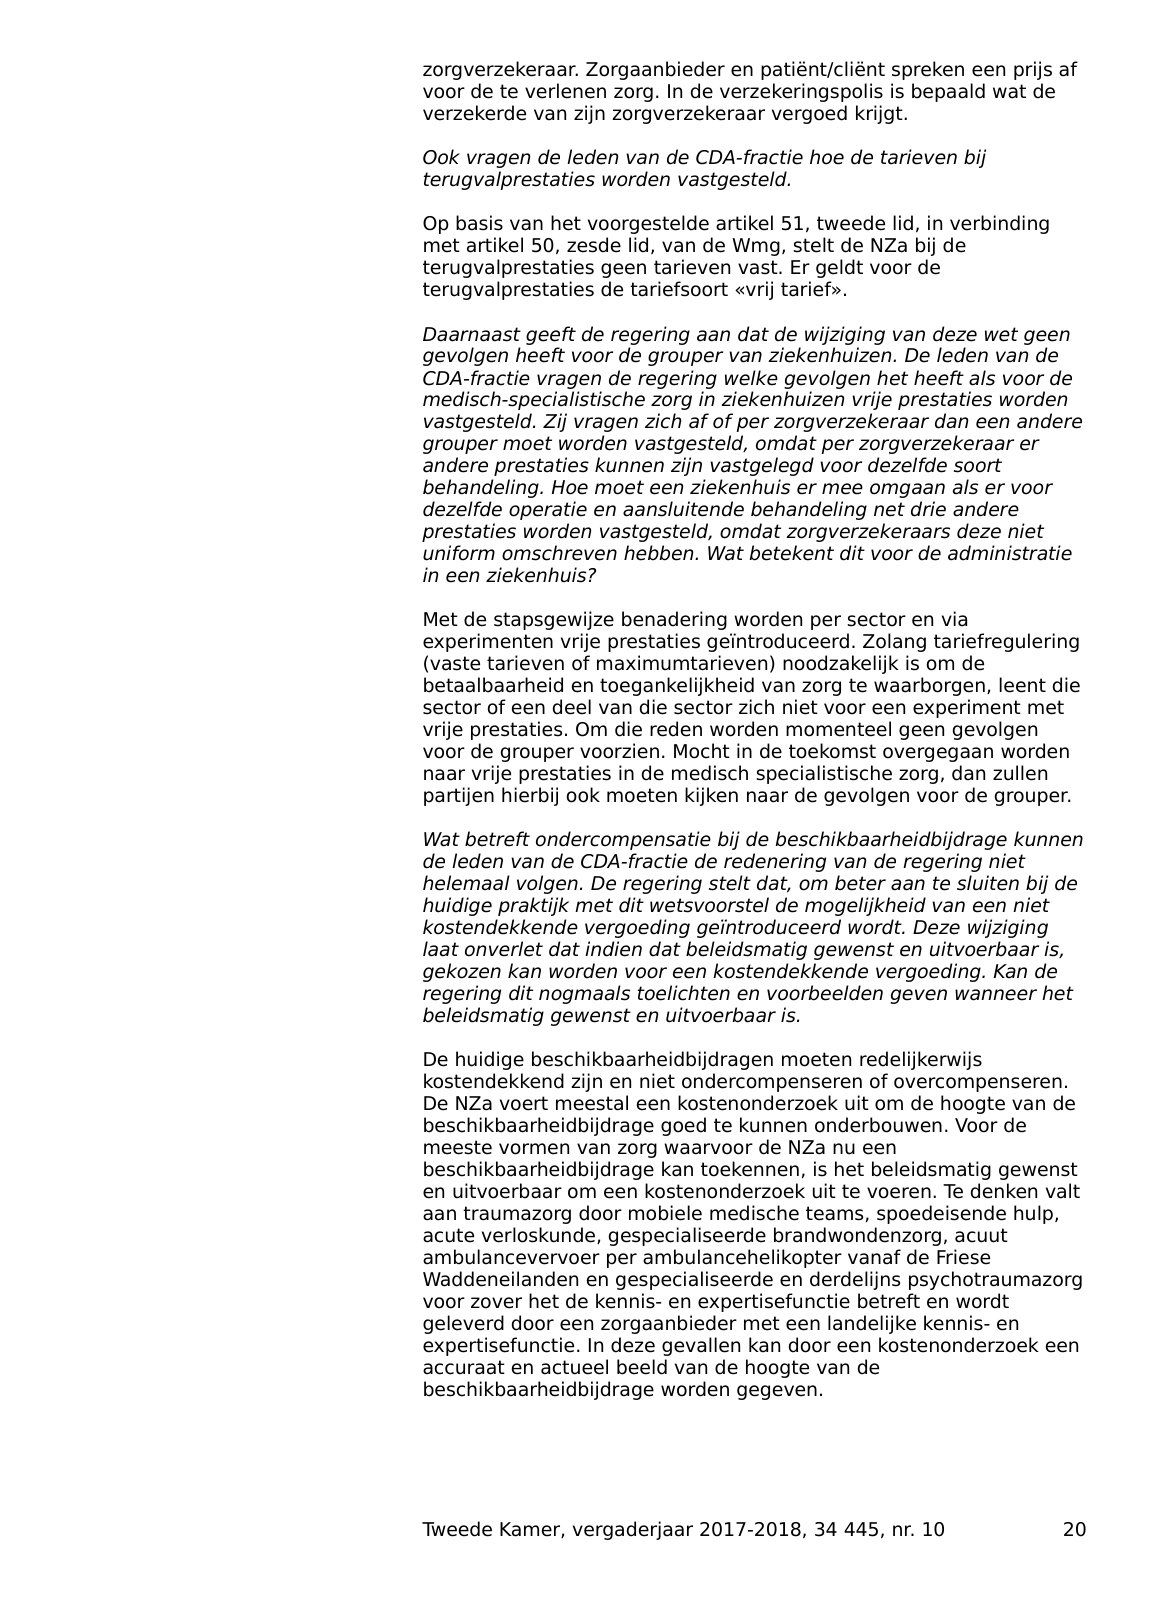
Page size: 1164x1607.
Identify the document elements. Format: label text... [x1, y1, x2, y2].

text Met de stapsgewijze benadering worden per sector en via experimenten vrije prestaties geïntroduceerd. Zolang tariefregulering (vaste tarieven of maximumtarieven) noodzakelijk is om de betaalbaarheid en toegankelijkheid van zorg te waarborgen, leent die sector of een deel van die sector zich niet voor een experiment met vrije prestaties. Om die reden worden momenteel geen gevolgen voor de grouper voorzien. Mocht in de toekomst overgegaan worden naar vrije prestaties in de medisch specialistische zorg, dan zullen partijen hierbij ook moeten kijken naar de gevolgen voor de grouper. [422, 609, 1087, 807]
text Daarnaast geeft de regering aan dat de wijziging van deze wet geen gevolgen heeft voor de grouper van ziekenhuizen. De leden van de CDA-fractie vragen de regering welke gevolgen het heeft als voor de medisch-specialistische zorg in ziekenhuizen vrije prestaties worden vastgesteld. Zij vragen zich af of per zorgverzekeraar dan een andere grouper moet worden vastgesteld, omdat per zorgverzekeraar er andere prestaties kunnen zijn vastgelegd voor dezelfde soort behandeling. Hoe moet een ziekenhuis er mee omgaan als er voor dezelfde operatie en aansluitende behandeling net drie andere prestaties worden vastgesteld, omdat zorgverzekeraars deze niet uniform omschreven hebben. Wat betekent dit voor de administratie in een ziekenhuis? [422, 323, 1087, 587]
text Ook vragen de leden van de CDA-fractie hoe de tarieven bij terugvalprestaties worden vastgesteld. [422, 147, 1087, 191]
text zorgverzekeraar. Zorgaanbieder en patiënt/cliënt spreken een prijs af voor de te verlenen zorg. In de verzekeringspolis is bepaald wat de verzekerde van zijn zorgverzekeraar vergoed krijgt. [422, 59, 1087, 125]
text Op basis van het voorgestelde artikel 51, tweede lid, in verbinding met artikel 50, zesde lid, van de Wmg, stelt de NZa bij de terugvalprestaties geen tarieven vast. Er geldt voor de terugvalprestaties de tariefsoort «vrij tarief». [422, 213, 1087, 301]
text Wat betreft ondercompensatie bij de beschikbaarheidbijdrage kunnen de leden van de CDA-fractie de redenering van de regering niet helemaal volgen. De regering stelt dat, om beter aan te sluiten bij de huidige praktijk met dit wetsvoorstel de mogelijkheid van een niet kostendekkende vergoeding geïntroduceerd wordt. Deze wijziging laat onverlet dat indien dat beleidsmatig gewenst en uitvoerbaar is, gekozen kan worden voor een kostendekkende vergoeding. Kan de regering dit nogmaals toelichten en voorbeelden geven wanneer het beleidsmatig gewenst en uitvoerbaar is. [422, 829, 1087, 1027]
text De huidige beschikbaarheidbijdragen moeten redelijkerwijs kostendekkend zijn en niet ondercompenseren of overcompenseren. De NZa voert meestal een kostenonderzoek uit om de hoogte van de beschikbaarheidbijdrage goed te kunnen onderbouwen. Voor de meeste vormen van zorg waarvoor de NZa nu een beschikbaarheidbijdrage kan toekennen, is het beleidsmatig gewenst en uitvoerbaar om een kostenonderzoek uit te voeren. Te denken valt aan traumazorg door mobiele medische teams, spoedeisende hulp, acute verloskunde, gespecialiseerde brandwondenzorg, acuut ambulancevervoer per ambulancehelikopter vanaf de Friese Waddeneilanden en gespecialiseerde en derdelijns psychotraumazorg voor zover het de kennis- en expertisefunctie betreft en wordt geleverd door een zorgaanbieder met een landelijke kennis- en expertisefunctie. In deze gevallen kan door een kostenonderzoek een accuraat en actueel beeld van de hoogte van de beschikbaarheidbijdrage worden gegeven. [422, 1049, 1087, 1401]
